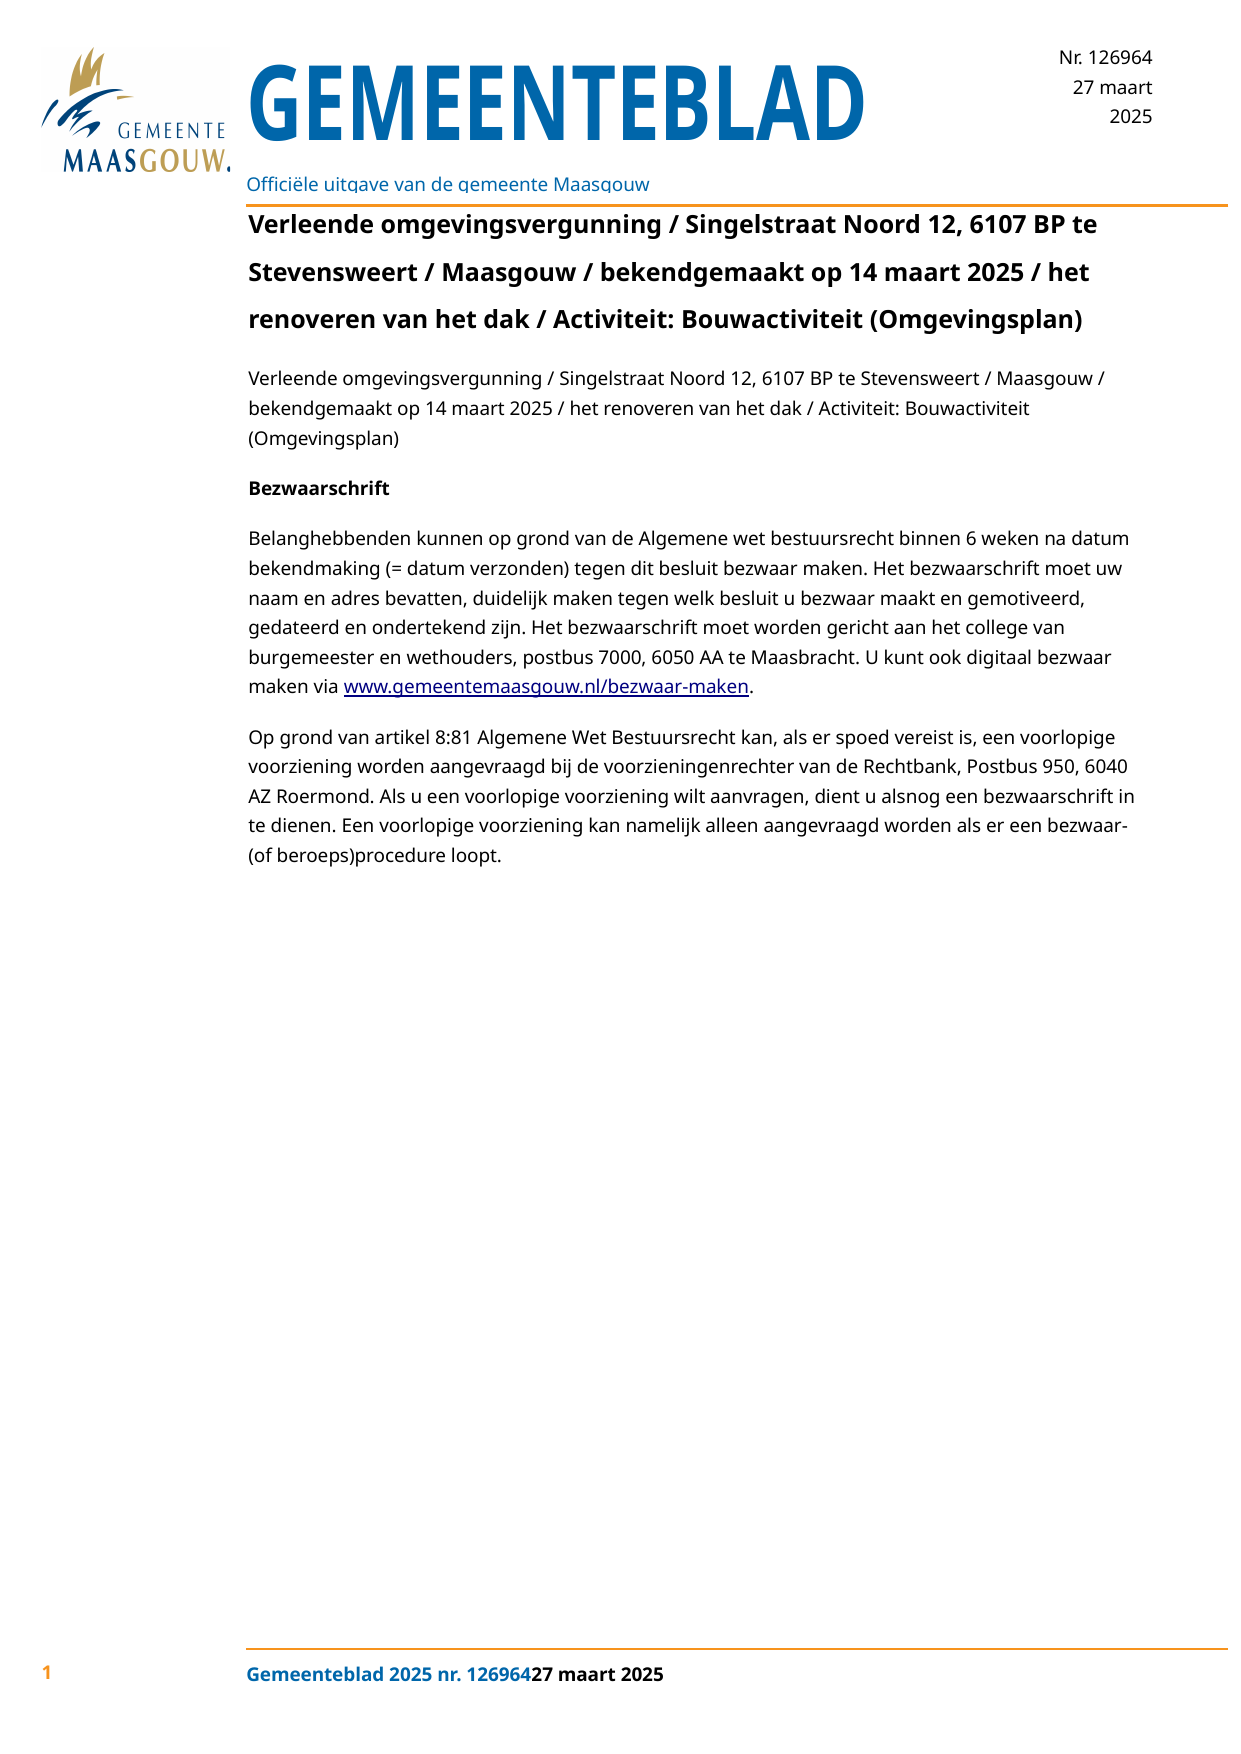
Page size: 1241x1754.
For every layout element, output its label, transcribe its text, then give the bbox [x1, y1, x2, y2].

picture [41, 47, 231, 172]
text Belanghebbenden kunnen op grond van de Algemene wet bestuursrecht binnen 6 weken na datum bekendmaking (= datum verzonden) tegen dit besluit bezwaar maken. Het bezwaarschrift moet uw naam en adres bevatten, duidelijk maken tegen welk besluit u bezwaar maakt en gemotiveerd, gedateerd en ondertekend zijn. Het bezwaarschrift moet worden gericht aan het college van burgemeester en wethouders, postbus 7000, 6050 AA te Maasbracht. U kunt ook digitaal bezwaar maken via www.gemeentemaasgouw.nl/bezwaar-maken. [248, 526, 1152, 699]
text Bezwaarschrift [248, 475, 1152, 501]
text Verleende omgevingsvergunning / Singelstraat Noord 12, 6107 BP te Stevensweert / Maasgouw / bekendgemaakt op 14 maart 2025 / het renoveren van het dak / Activiteit: Bouwactiviteit (Omgevingsplan) [248, 207, 1152, 336]
text Verleende omgevingsvergunning / Singelstraat Noord 12, 6107 BP te Stevensweert / Maasgouw / bekendgemaakt op 14 maart 2025 / het renoveren van het dak / Activiteit: Bouwactiviteit (Omgevingsplan) [248, 366, 1152, 450]
text Op grond van artikel 8:81 Algemene Wet Bestuursrecht kan, als er spoed vereist is, een voorlopige voorziening worden aangevraagd bij de voorzieningenrechter van de Rechtbank, Postbus 950, 6040 AZ Roermond. Als u een voorlopige voorziening wilt aanvragen, dient u alsnog een bezwaarschrift in te dienen. Een voorlopige voorziening kan namelijk alleen aangevraagd worden als er een bezwaar- (of beroeps)procedure loopt. [248, 724, 1152, 868]
